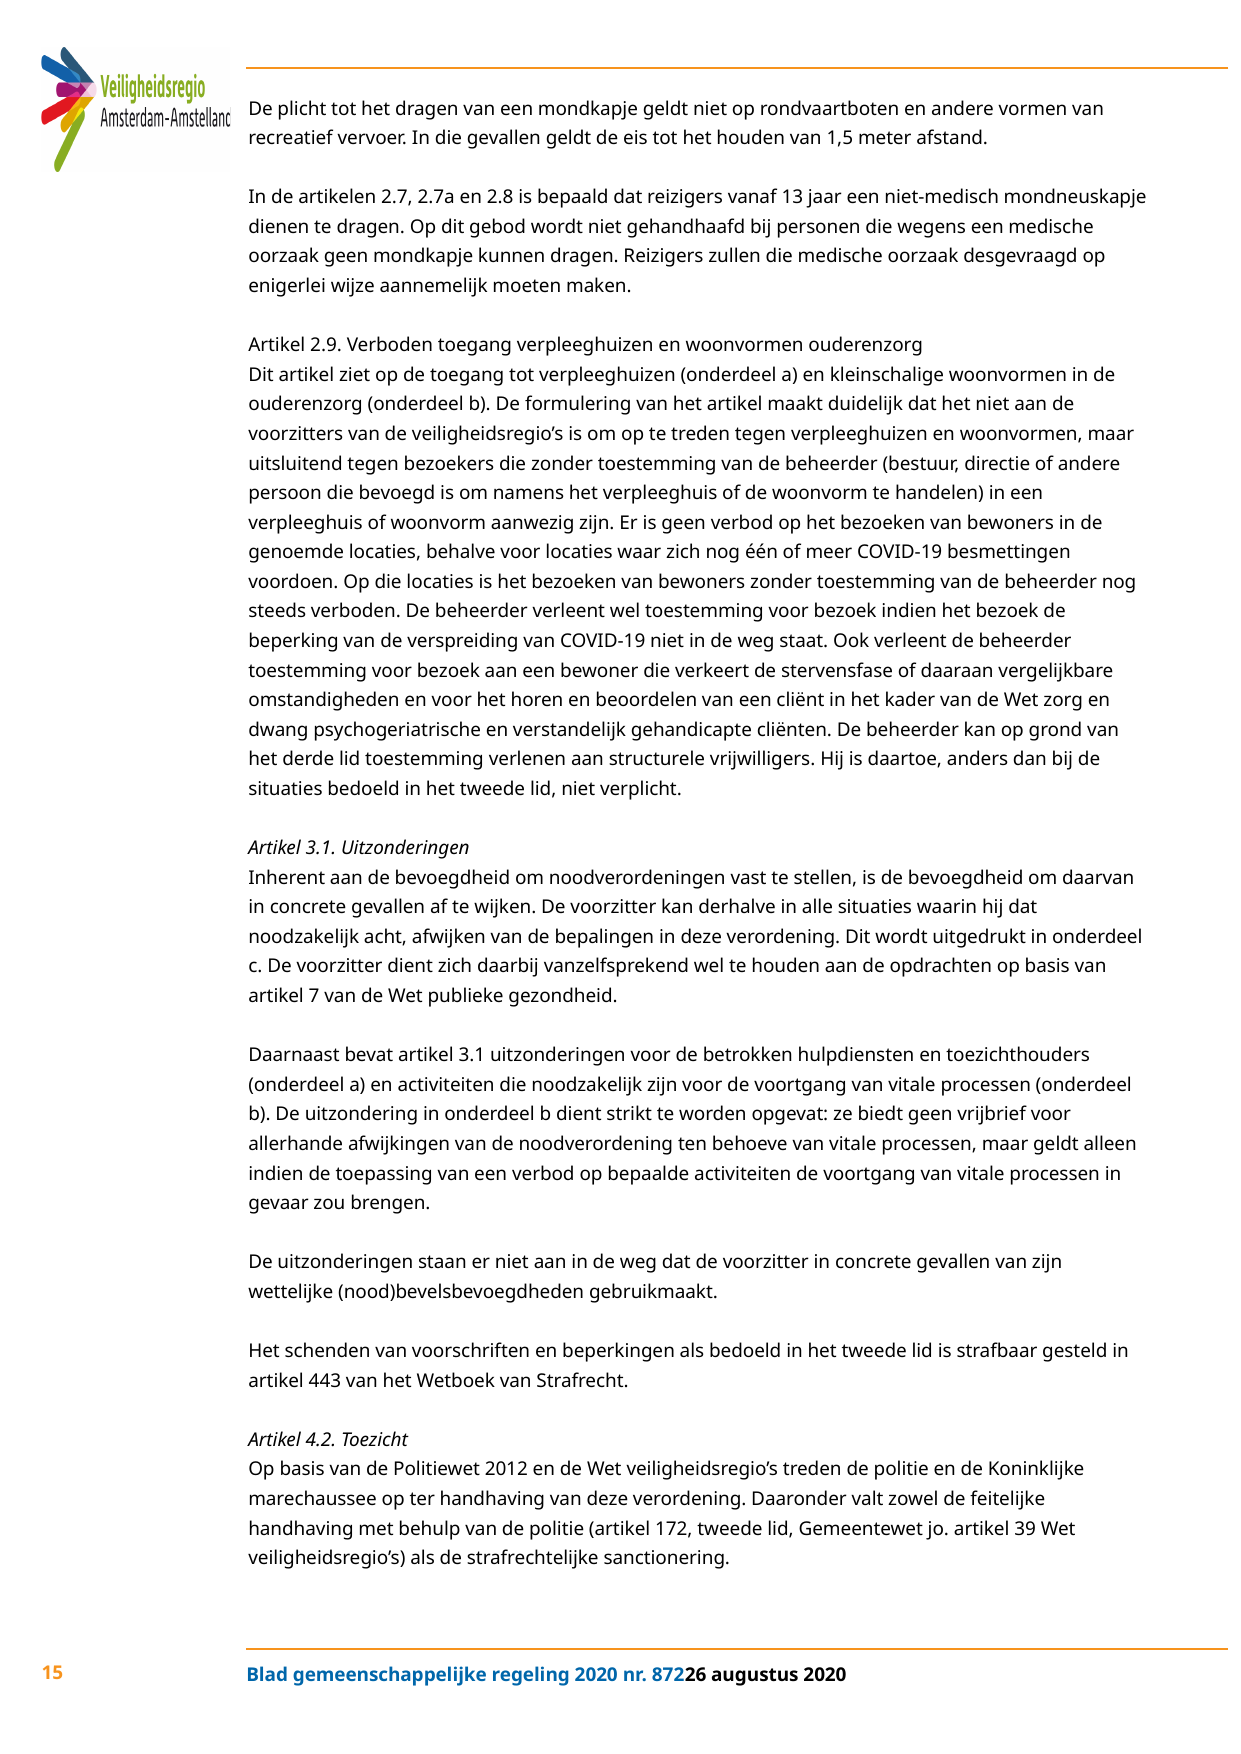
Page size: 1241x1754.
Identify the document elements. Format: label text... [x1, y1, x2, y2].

text Dit artikel ziet op de toegang tot verpleeghuizen (onderdeel a) en kleinschalige woonvormen in de ouderenzorg (onderdeel b). De formulering van het artikel maakt duidelijk dat het niet aan de voorzitters van de veiligheidsregio’s is om op te treden tegen verpleeghuizen en woonvormen, maar uitsluitend tegen bezoekers die zonder toestemming van de beheerder (bestuur, directie of andere persoon die bevoegd is om namens het verpleeghuis of de woonvorm te handelen) in een verpleeghuis of woonvorm aanwezig zijn. Er is geen verbod op het bezoeken van bewoners in de genoemde locaties, behalve voor locaties waar zich nog één of meer COVID-19 besmettingen voordoen. Op die locaties is het bezoeken van bewoners zonder toestemming van de beheerder nog steeds verboden. De beheerder verleent wel toestemming voor bezoek indien het bezoek de beperking van de verspreiding van COVID-19 niet in de weg staat. Ook verleent de beheerder toestemming voor bezoek aan een bewoner die verkeert de stervensfase of daaraan vergelijkbare omstandigheden en voor het horen en beoordelen van een cliënt in het kader van de Wet zorg en dwang psychogeriatrische en verstandelijk gehandicapte cliënten. De beheerder kan op grond van het derde lid toestemming verlenen aan structurele vrijwilligers. Hij is daartoe, anders dan bij de situaties bedoeld in het tweede lid, niet verplicht. [248, 361, 1152, 801]
text In de artikelen 2.7, 2.7a en 2.8 is bepaald dat reizigers vanaf 13 jaar een niet-medisch mondneuskapje dienen te dragen. Op dit gebod wordt niet gehandhaafd bij personen die wegens een medische oorzaak geen mondkapje kunnen dragen. Reizigers zullen die medische oorzaak desgevraagd op enigerlei wijze aannemelijk moeten maken. [248, 183, 1152, 298]
text Het schenden van voorschriften en beperkingen als bedoeld in het tweede lid is strafbaar gesteld in artikel 443 van het Wetboek van Strafrecht. [248, 1337, 1152, 1393]
text Artikel 3.1. Uitzonderingen [248, 834, 1152, 860]
text Op basis van de Politiewet 2012 en de Wet veiligheidsregio’s treden de politie en de Koninklijke marechaussee op ter handhaving van deze verordening. Daaronder valt zowel de feitelijke handhaving met behulp van de politie (artikel 172, tweede lid, Gemeentewet jo. artikel 39 Wet veiligheidsregio’s) als de strafrechtelijke sanctionering. [248, 1456, 1152, 1570]
picture [41, 47, 231, 172]
text Artikel 2.9. Verboden toegang verpleeghuizen en woonvormen ouderenzorg [248, 331, 1152, 357]
text Artikel 4.2. Toezicht [248, 1426, 1152, 1452]
text De uitzonderingen staan er niet aan in de weg dat de voorzitter in concrete gevallen van zijn wettelijke (nood)bevelsbevoegdheden gebruikmaakt. [248, 1248, 1152, 1304]
text Daarnaast bevat artikel 3.1 uitzonderingen voor de betrokken hulpdiensten en toezichthouders (onderdeel a) en activiteiten die noodzakelijk zijn voor de voortgang van vitale processen (onderdeel b). De uitzondering in onderdeel b dient strikt te worden opgevat: ze biedt geen vrijbrief voor allerhande afwijkingen van de noodverordening ten behoeve van vitale processen, maar geldt alleen indien de toepassing van een verbod op bepaalde activiteiten de voortgang van vitale processen in gevaar zou brengen. [248, 1041, 1152, 1215]
text De plicht tot het dragen van een mondkapje geldt niet op rondvaartboten en andere vormen van recreatief vervoer. In die gevallen geldt de eis tot het houden van 1,5 meter afstand. [248, 95, 1152, 150]
text Inherent aan de bevoegdheid om noodverordeningen vast te stellen, is de bevoegdheid om daarvan in concrete gevallen af te wijken. De voorzitter kan derhalve in alle situaties waarin hij dat noodzakelijk acht, afwijken van de bepalingen in deze verordening. Dit wordt uitgedrukt in onderdeel c. De voorzitter dient zich daarbij vanzelfsprekend wel te houden aan de opdrachten op basis van artikel 7 van de Wet publieke gezondheid. [248, 864, 1152, 1008]
